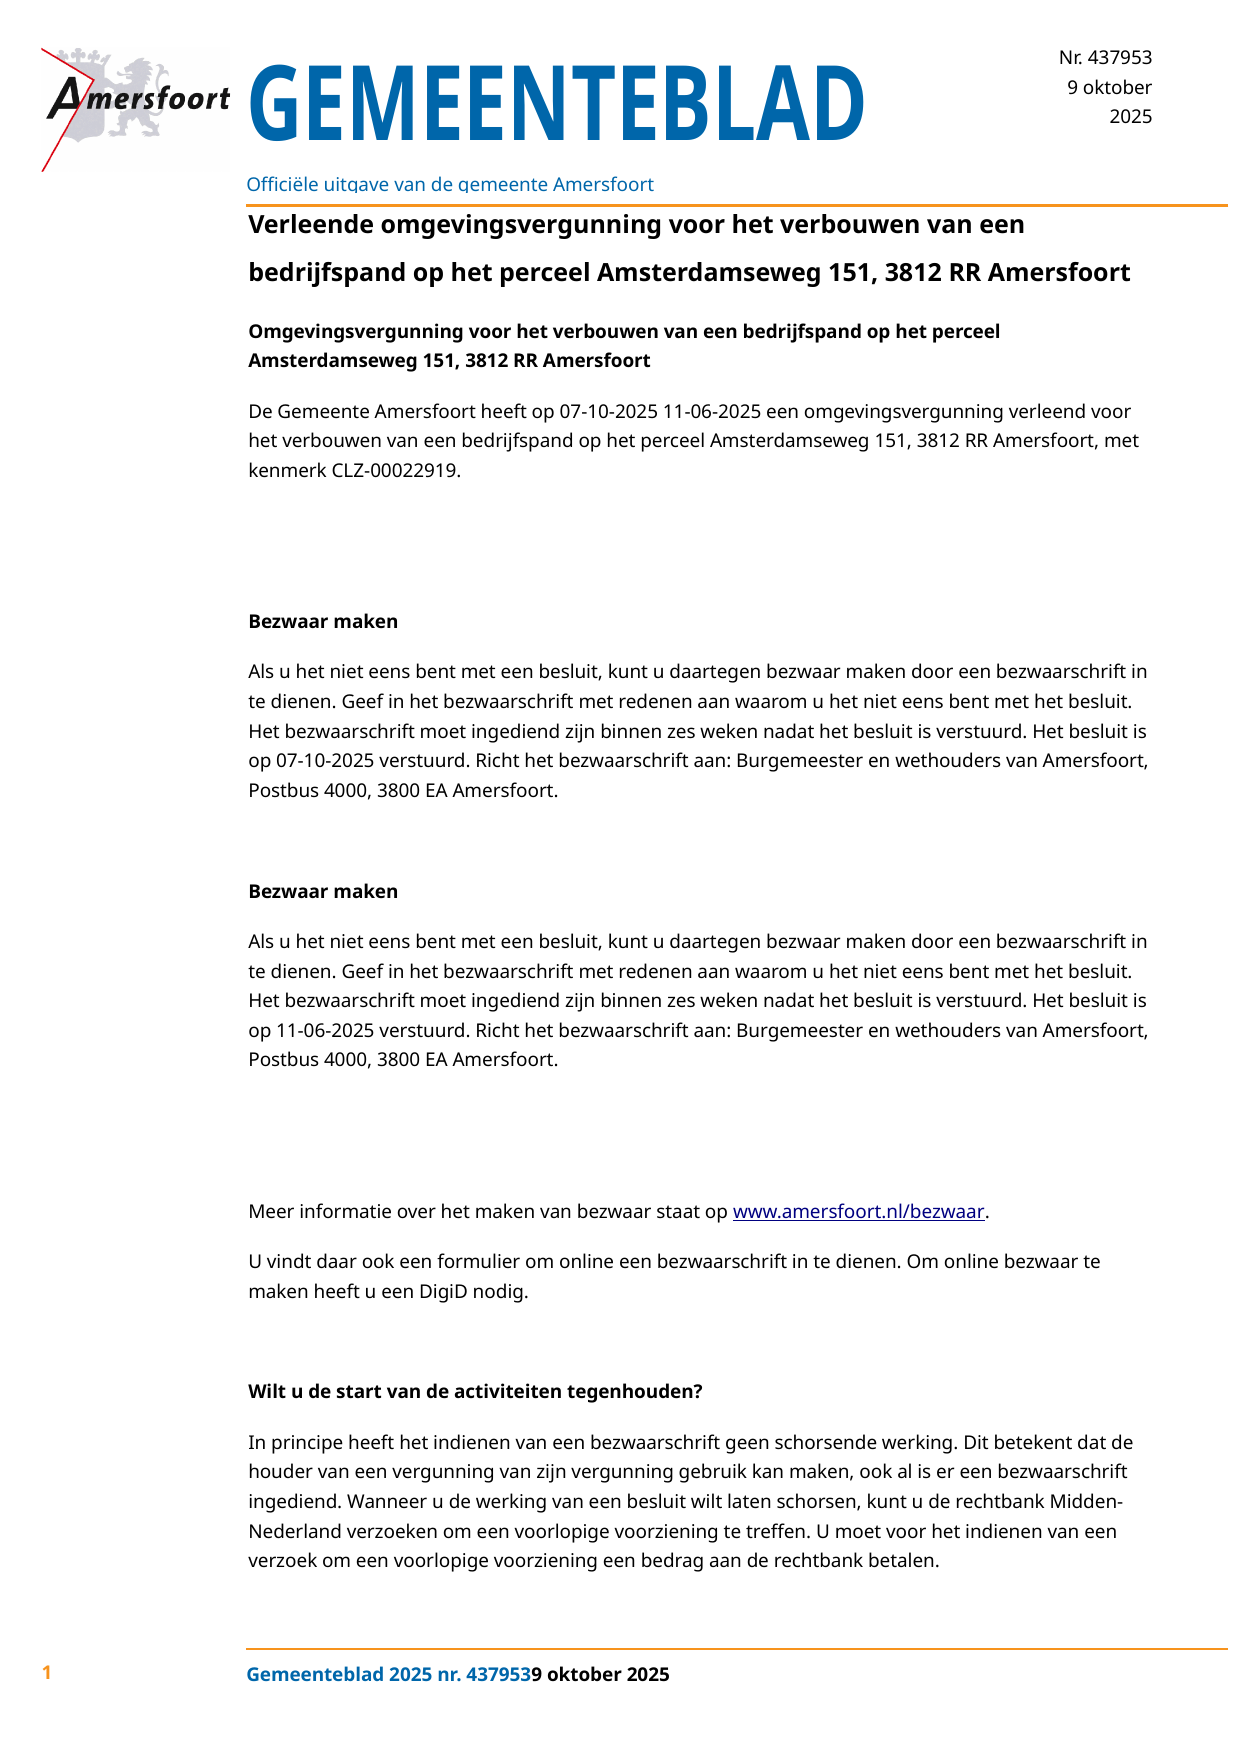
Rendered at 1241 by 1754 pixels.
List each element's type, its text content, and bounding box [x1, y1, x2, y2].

text Bezwaar maken [248, 878, 1152, 904]
text U vindt daar ook een formulier om online een bezwaarschrift in te dienen. Om online bezwaar te maken heeft u een DigiD nodig. [248, 1248, 1152, 1304]
text De Gemeente Amersfoort heeft op 07-10-2025 11-06-2025 een omgevingsvergunning verleend voor het verbouwen van een bedrijfspand op het perceel Amsterdamseweg 151, 3812 RR Amersfoort, met kenmerk CLZ-00022919. [248, 398, 1152, 483]
text Omgevingsvergunning voor het verbouwen van een bedrijfspand op het perceel Amsterdamseweg 151, 3812 RR Amersfoort [248, 318, 1152, 373]
text In principe heeft het indienen van een bezwaarschrift geen schorsende werking. Dit betekent dat de houder van een vergunning van zijn vergunning gebruik kan maken, ook al is er een bezwaarschrift ingediend. Wanneer u de werking van een besluit wilt laten schorsen, kunt u de rechtbank Midden-Nederland verzoeken om een voorlopige voorziening te treffen. U moet voor het indienen van een verzoek om een voorlopige voorziening een bedrag aan de rechtbank betalen. [248, 1429, 1152, 1573]
picture [41, 47, 231, 172]
text Verleende omgevingsvergunning voor het verbouwen van een bedrijfspand op het perceel Amsterdamseweg 151, 3812 RR Amersfoort [248, 207, 1152, 288]
text Als u het niet eens bent met een besluit, kunt u daartegen bezwaar maken door een bezwaarschrift in te dienen. Geef in het bezwaarschrift met redenen aan waarom u het niet eens bent met het besluit. Het bezwaarschrift moet ingediend zijn binnen zes weken nadat het besluit is verstuurd. Het besluit is op 07-10-2025 verstuurd. Richt het bezwaarschrift aan: Burgemeester en wethouders van Amersfoort, Postbus 4000, 3800 EA Amersfoort. [248, 659, 1152, 803]
text Als u het niet eens bent met een besluit, kunt u daartegen bezwaar maken door een bezwaarschrift in te dienen. Geef in het bezwaarschrift met redenen aan waarom u het niet eens bent met het besluit. Het bezwaarschrift moet ingediend zijn binnen zes weken nadat het besluit is verstuurd. Het besluit is op 11-06-2025 verstuurd. Richt het bezwaarschrift aan: Burgemeester en wethouders van Amersfoort, Postbus 4000, 3800 EA Amersfoort. [248, 928, 1152, 1072]
text Wilt u de start van de activiteiten tegenhouden? [248, 1379, 1152, 1404]
text Meer informatie over het maken van bezwaar staat op www.amersfoort.nl/bezwaar. [248, 1198, 1152, 1224]
text Bezwaar maken [248, 608, 1152, 634]
